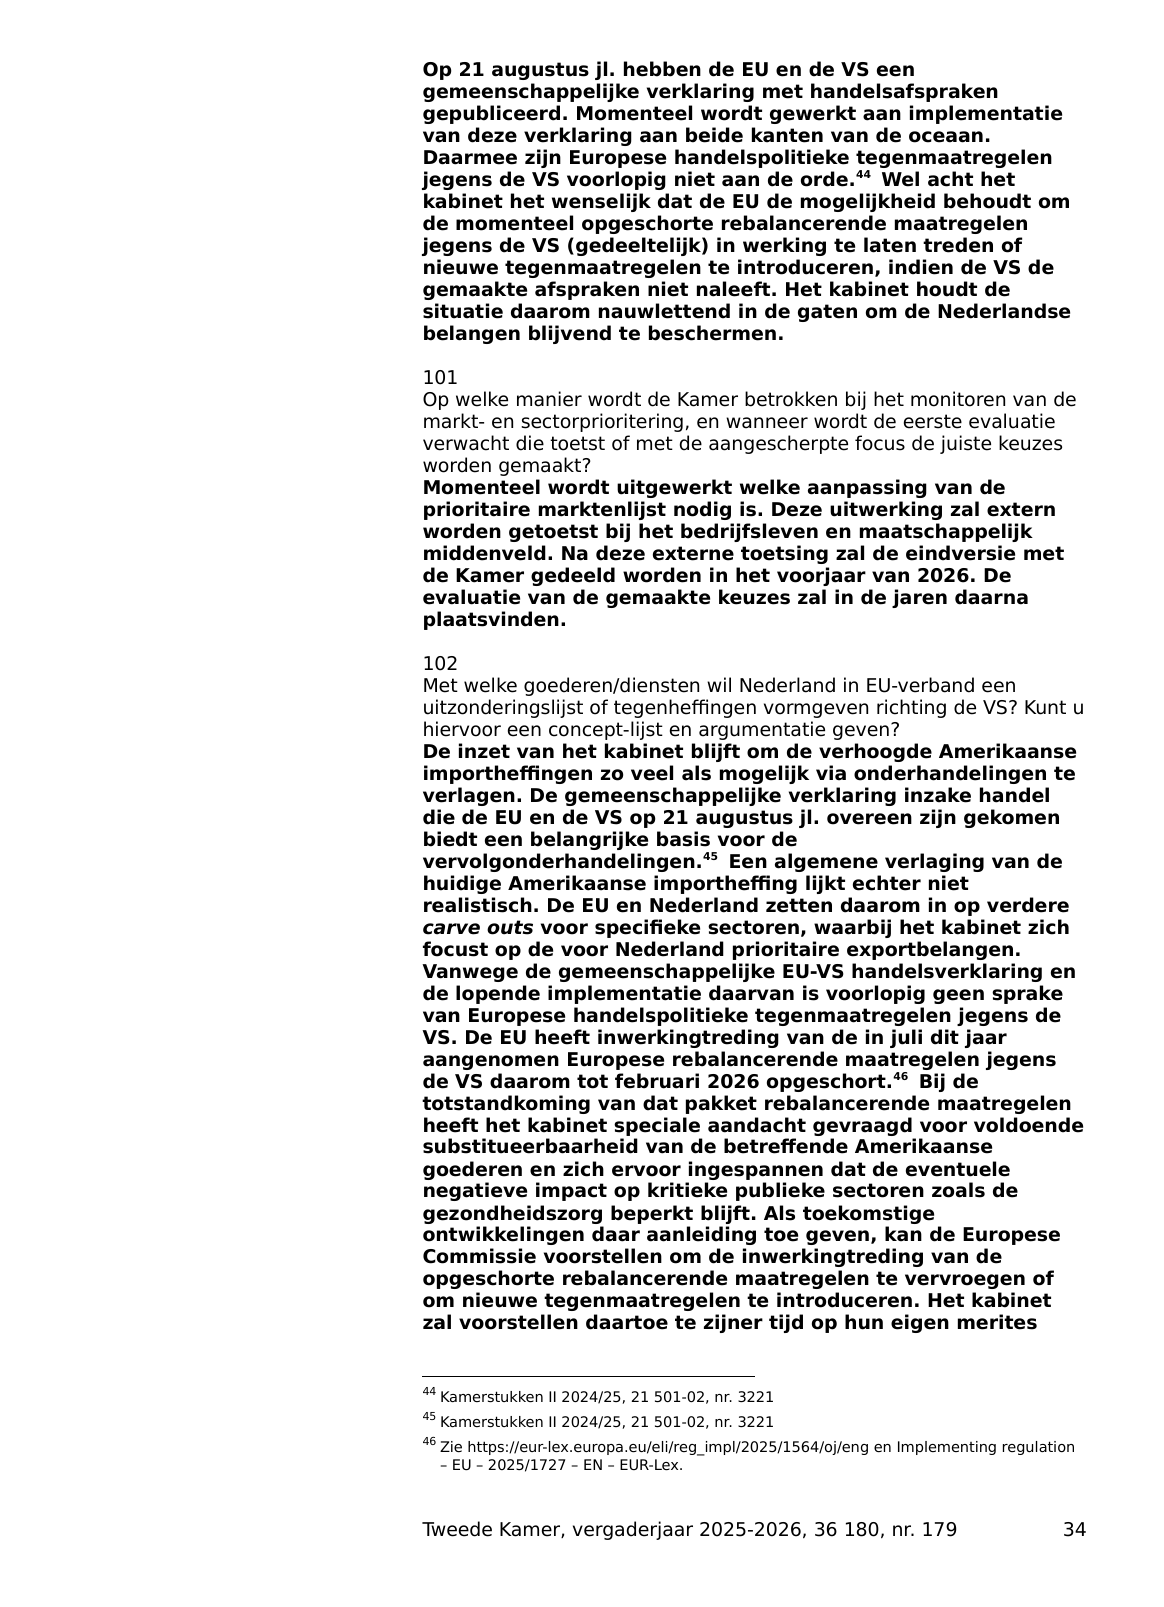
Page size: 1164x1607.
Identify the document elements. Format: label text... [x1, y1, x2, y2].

text 101 [422, 367, 1087, 389]
text Kamerstukken II 2024/25, 21 501-02, nr. 3221 [422, 1410, 1087, 1432]
text Kamerstukken II 2024/25, 21 501-02, nr. 3221 [422, 1385, 1087, 1407]
text Momenteel wordt uitgewerkt welke aanpassing van de prioritaire marktenlijst nodig is. Deze uitwerking zal extern worden getoetst bij het bedrijfsleven en maatschappelijk middenveld. Na deze externe toetsing zal de eindversie met de Kamer gedeeld worden in het voorjaar van 2026. De evaluatie van de gemaakte keuzes zal in de jaren daarna plaatsvinden. [422, 477, 1087, 631]
text Met welke goederen/diensten wil Nederland in EU-verband een uitzonderingslijst of tegenheffingen vormgeven richting de VS? Kunt u hiervoor een concept-lijst en argumentatie geven? [422, 675, 1087, 741]
text Op welke manier wordt de Kamer betrokken bij het monitoren van de markt- en sectorprioritering, en wanneer wordt de eerste evaluatie verwacht die toetst of met de aangescherpte focus de juiste keuzes worden gemaakt? [422, 389, 1087, 477]
text Op 21 augustus jl. hebben de EU en de VS een gemeenschappelijke verklaring met handelsafspraken gepubliceerd. Momenteel wordt gewerkt aan implementatie van deze verklaring aan beide kanten van de oceaan. Daarmee zijn Europese handelspolitieke tegenmaatregelen jegens de VS voorlopig niet aan de orde. Wel acht het kabinet het wenselijk dat de EU de mogelijkheid behoudt om de momenteel opgeschorte rebalancerende maatregelen jegens de VS (gedeeltelijk) in werking te laten treden of nieuwe tegenmaatregelen te introduceren, indien de VS de gemaakte afspraken niet naleeft. Het kabinet houdt de situatie daarom nauwlettend in de gaten om de Nederlandse belangen blijvend te beschermen. [422, 59, 1087, 345]
text 102 [422, 653, 1087, 675]
text Vanwege de gemeenschappelijke EU-VS handelsverklaring en de lopende implementatie daarvan is voorlopig geen sprake van Europese handelspolitieke tegenmaatregelen jegens de VS. De EU heeft inwerkingtreding van de in juli dit jaar aangenomen Europese rebalancerende maatregelen jegens de VS daarom tot februari 2026 opgeschort. Bij de totstandkoming van dat pakket rebalancerende maatregelen heeft het kabinet speciale aandacht gevraagd voor voldoende substitueerbaarheid van de betreffende Amerikaanse goederen en zich ervoor ingespannen dat de eventuele negatieve impact op kritieke publieke sectoren zoals de gezondheidszorg beperkt blijft. Als toekomstige ontwikkelingen daar aanleiding toe geven, kan de Europese Commissie voorstellen om de inwerkingtreding van de opgeschorte rebalancerende maatregelen te vervroegen of om nieuwe tegenmaatregelen te introduceren. Het kabinet zal voorstellen daartoe te zijner tijd op hun eigen merites [422, 961, 1087, 1334]
text Zie https://eur-lex.europa.eu/eli/reg_impl/2025/1564/oj/eng en Implementing regulation – EU – 2025/1727 – EN – EUR-Lex. [422, 1435, 1087, 1474]
text De inzet van het kabinet blijft om de verhoogde Amerikaanse importheffingen zo veel als mogelijk via onderhandelingen te verlagen. De gemeenschappelijke verklaring inzake handel die de EU en de VS op 21 augustus jl. overeen zijn gekomen biedt een belangrijke basis voor de vervolgonderhandelingen. Een algemene verlaging van de huidige Amerikaanse importheffing lijkt echter niet realistisch. De EU en Nederland zetten daarom in op verdere carve outs voor specifieke sectoren, waarbij het kabinet zich focust op de voor Nederland prioritaire exportbelangen. [422, 741, 1087, 961]
